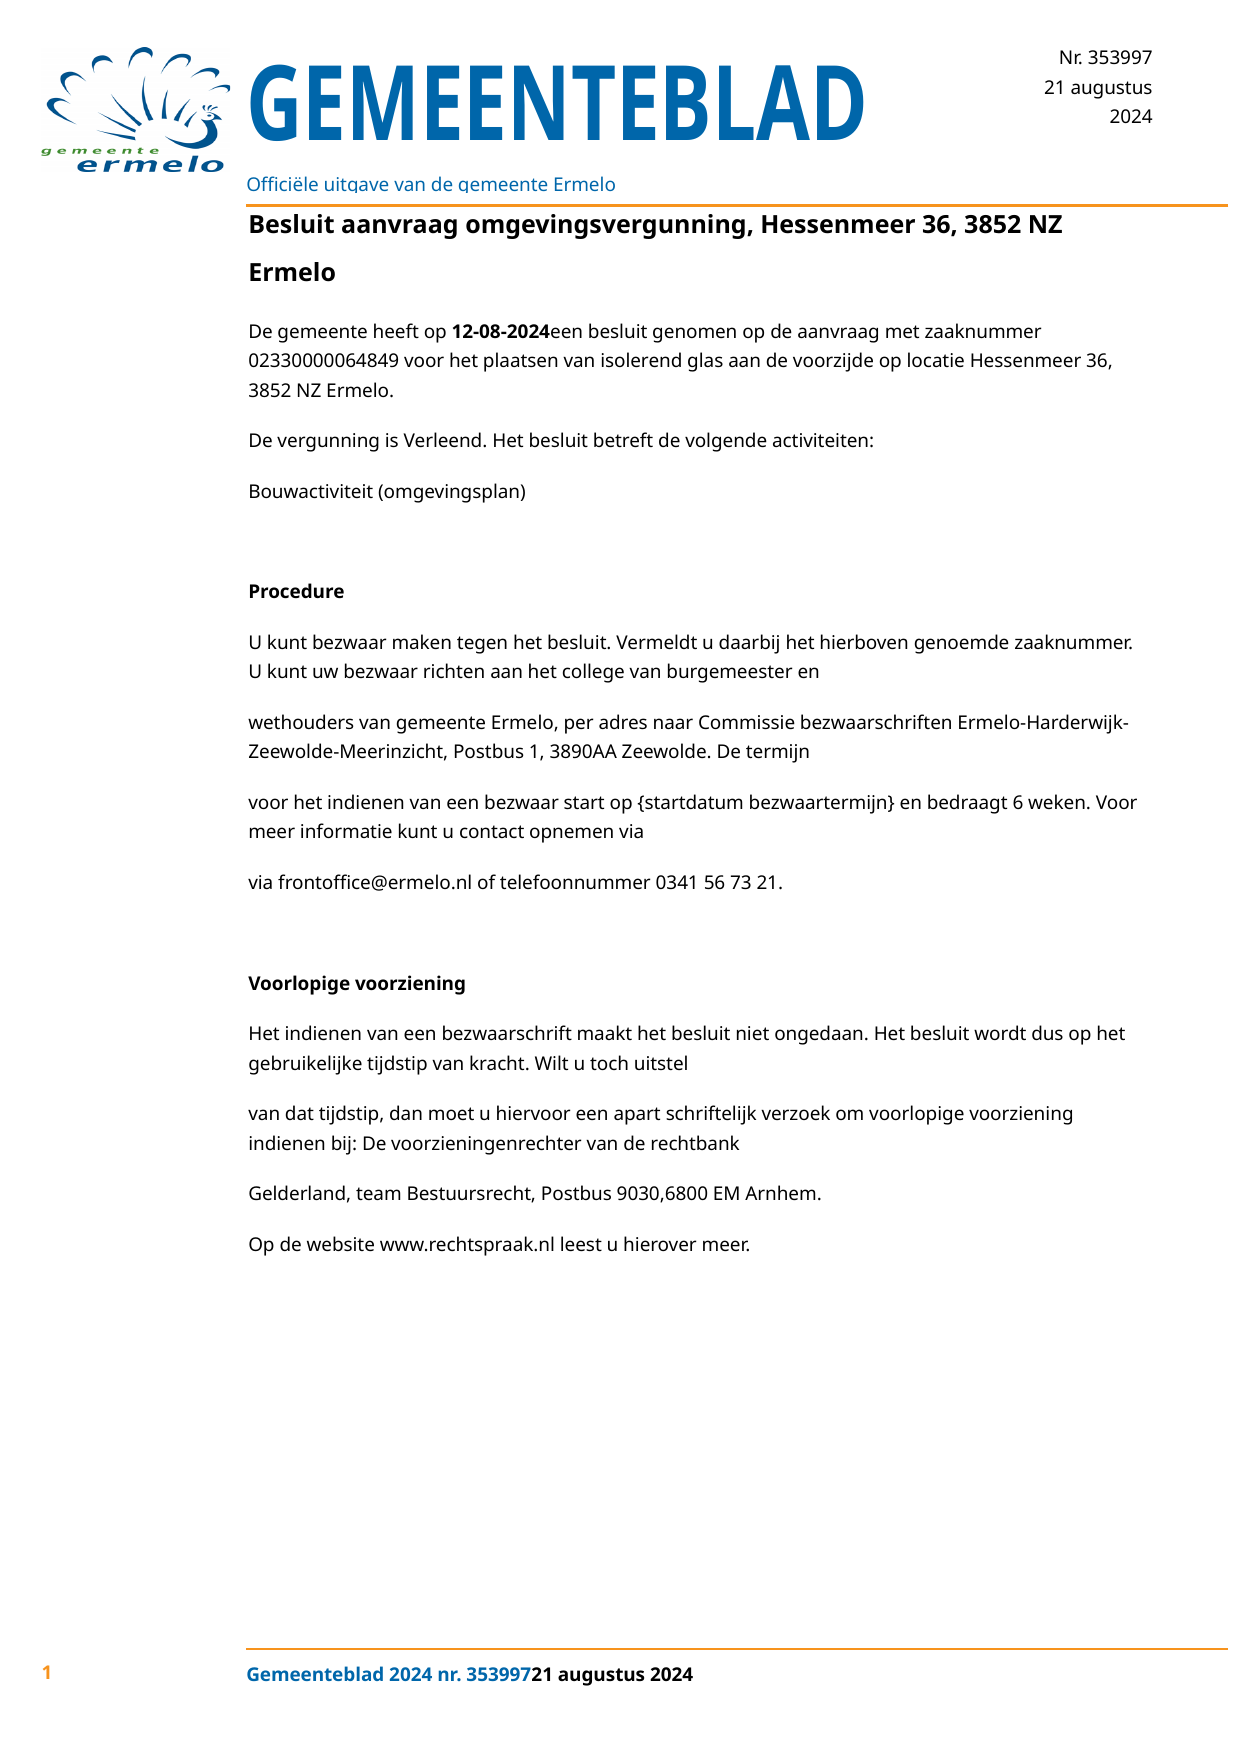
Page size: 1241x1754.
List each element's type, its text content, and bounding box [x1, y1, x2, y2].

text De gemeente heeft op 12-08-2024een besluit genomen op de aanvraag met zaaknummer 02330000064849 voor het plaatsen van isolerend glas aan de voorzijde op locatie Hessenmeer 36, 3852 NZ Ermelo. [248, 318, 1152, 403]
text Het indienen van een bezwaarschrift maakt het besluit niet ongedaan. Het besluit wordt dus op het gebruikelijke tijdstip van kracht. Wilt u toch uitstel [248, 1020, 1152, 1076]
text Gelderland, team Bestuursrecht, Postbus 9030,6800 EM Arnhem. [248, 1180, 1152, 1206]
text wethouders van gemeente Ermelo, per adres naar Commissie bezwaarschriften Ermelo-Harderwijk-Zeewolde-Meerinzicht, Postbus 1, 3890AA Zeewolde. De termijn [248, 709, 1152, 764]
text Voorlopige voorziening [248, 970, 1152, 996]
text Besluit aanvraag omgevingsvergunning, Hessenmeer 36, 3852 NZ Ermelo [248, 207, 1152, 288]
text voor het indienen van een bezwaar start op {startdatum bezwaartermijn} en bedraagt 6 weken. Voor meer informatie kunt u contact opnemen via [248, 789, 1152, 844]
text Procedure [248, 579, 1152, 604]
text via frontoffice@ermelo.nl of telefoonnummer 0341 56 73 21. [248, 869, 1152, 895]
text Bouwactiviteit (omgevingsplan) [248, 478, 1152, 504]
text Op de website www.rechtspraak.nl leest u hierover meer. [248, 1231, 1152, 1257]
text U kunt bezwaar maken tegen het besluit. Vermeldt u daarbij het hierboven genoemde zaaknummer. U kunt uw bezwaar richten aan het college van burgemeester en [248, 629, 1152, 684]
text van dat tijdstip, dan moet u hiervoor een apart schriftelijk verzoek om voorlopige voorziening indienen bij: De voorzieningenrechter van de rechtbank [248, 1100, 1152, 1156]
picture [41, 47, 231, 172]
text De vergunning is Verleend. Het besluit betreft de volgende activiteiten: [248, 427, 1152, 453]
